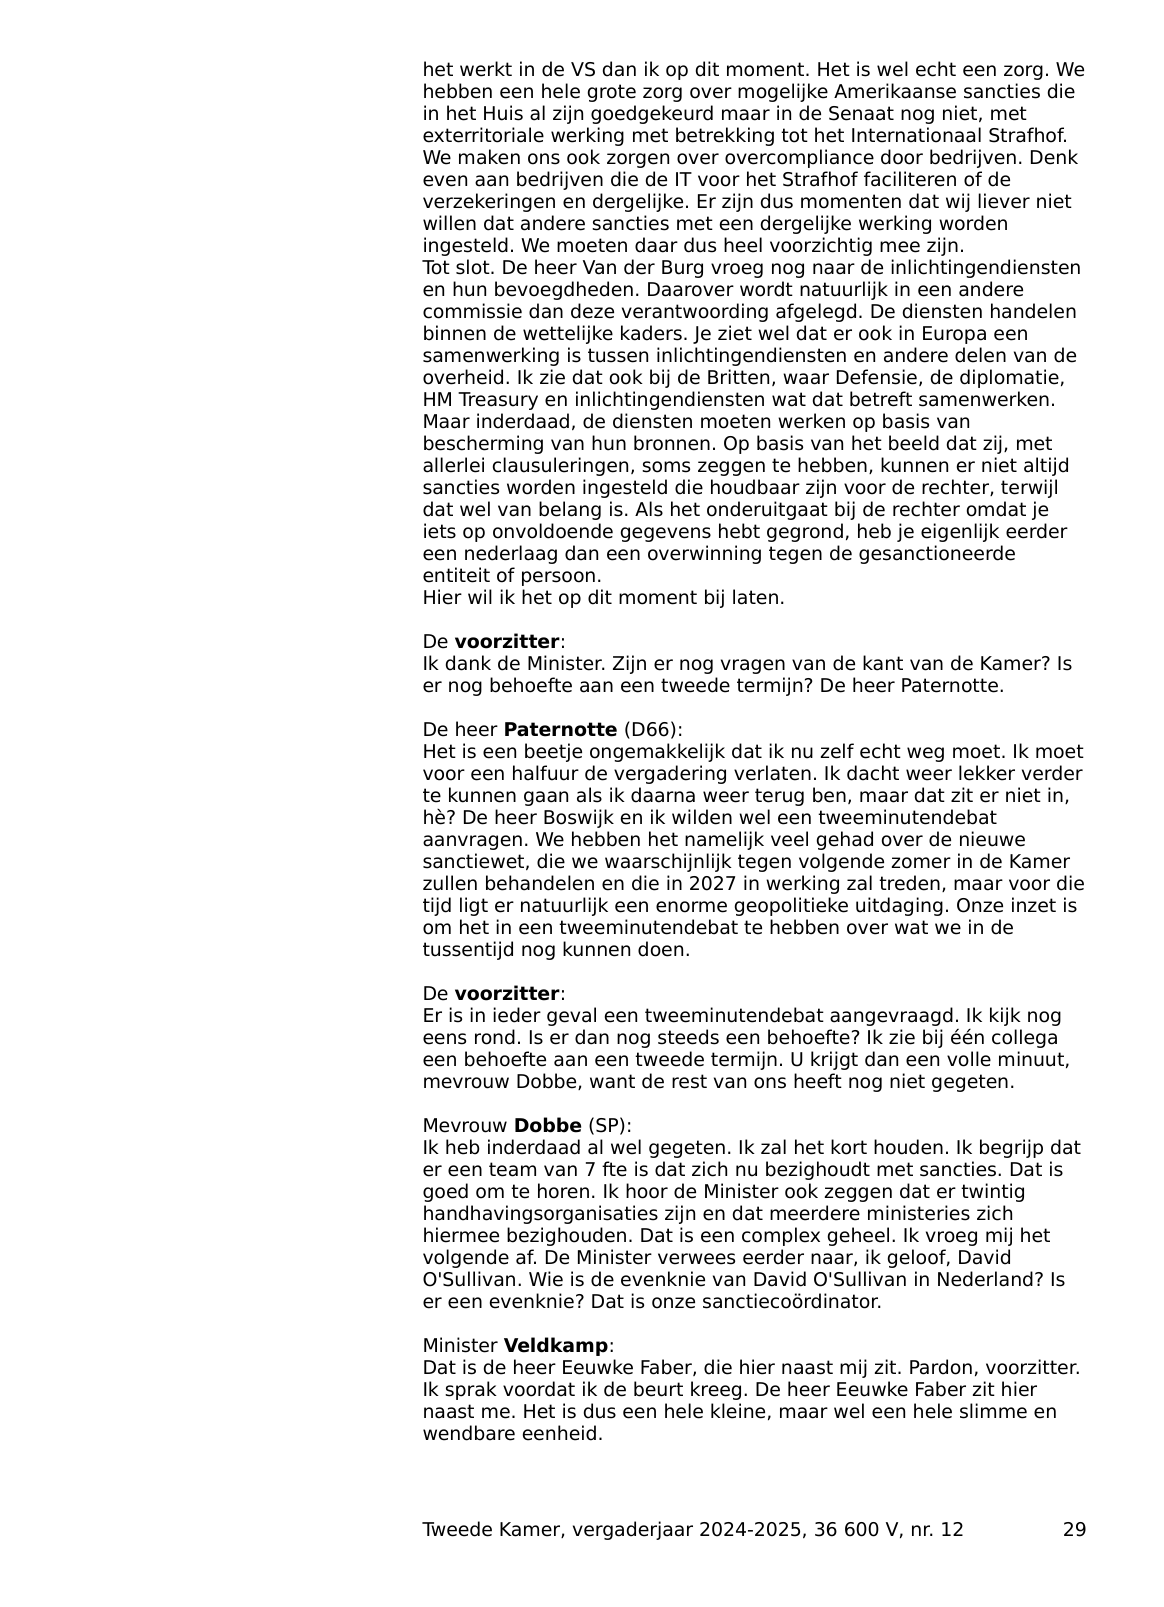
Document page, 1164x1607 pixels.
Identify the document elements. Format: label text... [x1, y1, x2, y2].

text Ik dank de Minister. Zijn er nog vragen van de kant van de Kamer? Is er nog behoefte aan een tweede termijn? De heer Paternotte. [422, 653, 1087, 697]
text Tot slot. De heer Van der Burg vroeg nog naar de inlichtingendiensten en hun bevoegdheden. Daarover wordt natuurlijk in een andere commissie dan deze verantwoording afgelegd. De diensten handelen binnen de wettelijke kaders. Je ziet wel dat er ook in Europa een samenwerking is tussen inlichtingendiensten en andere delen van de overheid. Ik zie dat ook bij de Britten, waar Defensie, de diplomatie, HM Treasury en inlichtingendiensten wat dat betreft samenwerken. Maar inderdaad, de diensten moeten werken op basis van bescherming van hun bronnen. Op basis van het beeld dat zij, met allerlei clausuleringen, soms zeggen te hebben, kunnen er niet altijd sancties worden ingesteld die houdbaar zijn voor de rechter, terwijl dat wel van belang is. Als het onderuitgaat bij de rechter omdat je iets op onvoldoende gegevens hebt gegrond, heb je eigenlijk eerder een nederlaag dan een overwinning tegen de gesanctioneerde entiteit of persoon. [422, 257, 1087, 587]
text Het is een beetje ongemakkelijk dat ik nu zelf echt weg moet. Ik moet voor een halfuur de vergadering verlaten. Ik dacht weer lekker verder te kunnen gaan als ik daarna weer terug ben, maar dat zit er niet in, hè? De heer Boswijk en ik wilden wel een tweeminutendebat aanvragen. We hebben het namelijk veel gehad over de nieuwe sanctiewet, die we waarschijnlijk tegen volgende zomer in de Kamer zullen behandelen en die in 2027 in werking zal treden, maar voor die tijd ligt er natuurlijk een enorme geopolitieke uitdaging. Onze inzet is om het in een tweeminutendebat te hebben over wat we in de tussentijd nog kunnen doen. [422, 741, 1087, 961]
text Mevrouw Dobbe (SP): [422, 1115, 1087, 1137]
text De voorzitter: [422, 631, 1087, 653]
text Er is in ieder geval een tweeminutendebat aangevraagd. Ik kijk nog eens rond. Is er dan nog steeds een behoefte? Ik zie bij één collega een behoefte aan een tweede termijn. U krijgt dan een volle minuut, mevrouw Dobbe, want de rest van ons heeft nog niet gegeten. [422, 1005, 1087, 1093]
text het werkt in de VS dan ik op dit moment. Het is wel echt een zorg. We hebben een hele grote zorg over mogelijke Amerikaanse sancties die in het Huis al zijn goedgekeurd maar in de Senaat nog niet, met exterritoriale werking met betrekking tot het Internationaal Strafhof. We maken ons ook zorgen over overcompliance door bedrijven. Denk even aan bedrijven die de IT voor het Strafhof faciliteren of de verzekeringen en dergelijke. Er zijn dus momenten dat wij liever niet willen dat andere sancties met een dergelijke werking worden ingesteld. We moeten daar dus heel voorzichtig mee zijn. [422, 59, 1087, 257]
text De voorzitter: [422, 983, 1087, 1005]
text Dat is de heer Eeuwke Faber, die hier naast mij zit. Pardon, voorzitter. Ik sprak voordat ik de beurt kreeg. De heer Eeuwke Faber zit hier naast me. Het is dus een hele kleine, maar wel een hele slimme en wendbare eenheid. [422, 1357, 1087, 1445]
text Minister Veldkamp: [422, 1335, 1087, 1357]
text Ik heb inderdaad al wel gegeten. Ik zal het kort houden. Ik begrijp dat er een team van 7 fte is dat zich nu bezighoudt met sancties. Dat is goed om te horen. Ik hoor de Minister ook zeggen dat er twintig handhavingsorganisaties zijn en dat meerdere ministeries zich hiermee bezighouden. Dat is een complex geheel. Ik vroeg mij het volgende af. De Minister verwees eerder naar, ik geloof, David O'Sullivan. Wie is de evenknie van David O'Sullivan in Nederland? Is er een evenknie? Dat is onze sanctiecoördinator. [422, 1137, 1087, 1313]
text De heer Paternotte (D66): [422, 719, 1087, 741]
text Hier wil ik het op dit moment bij laten. [422, 587, 1087, 608]
